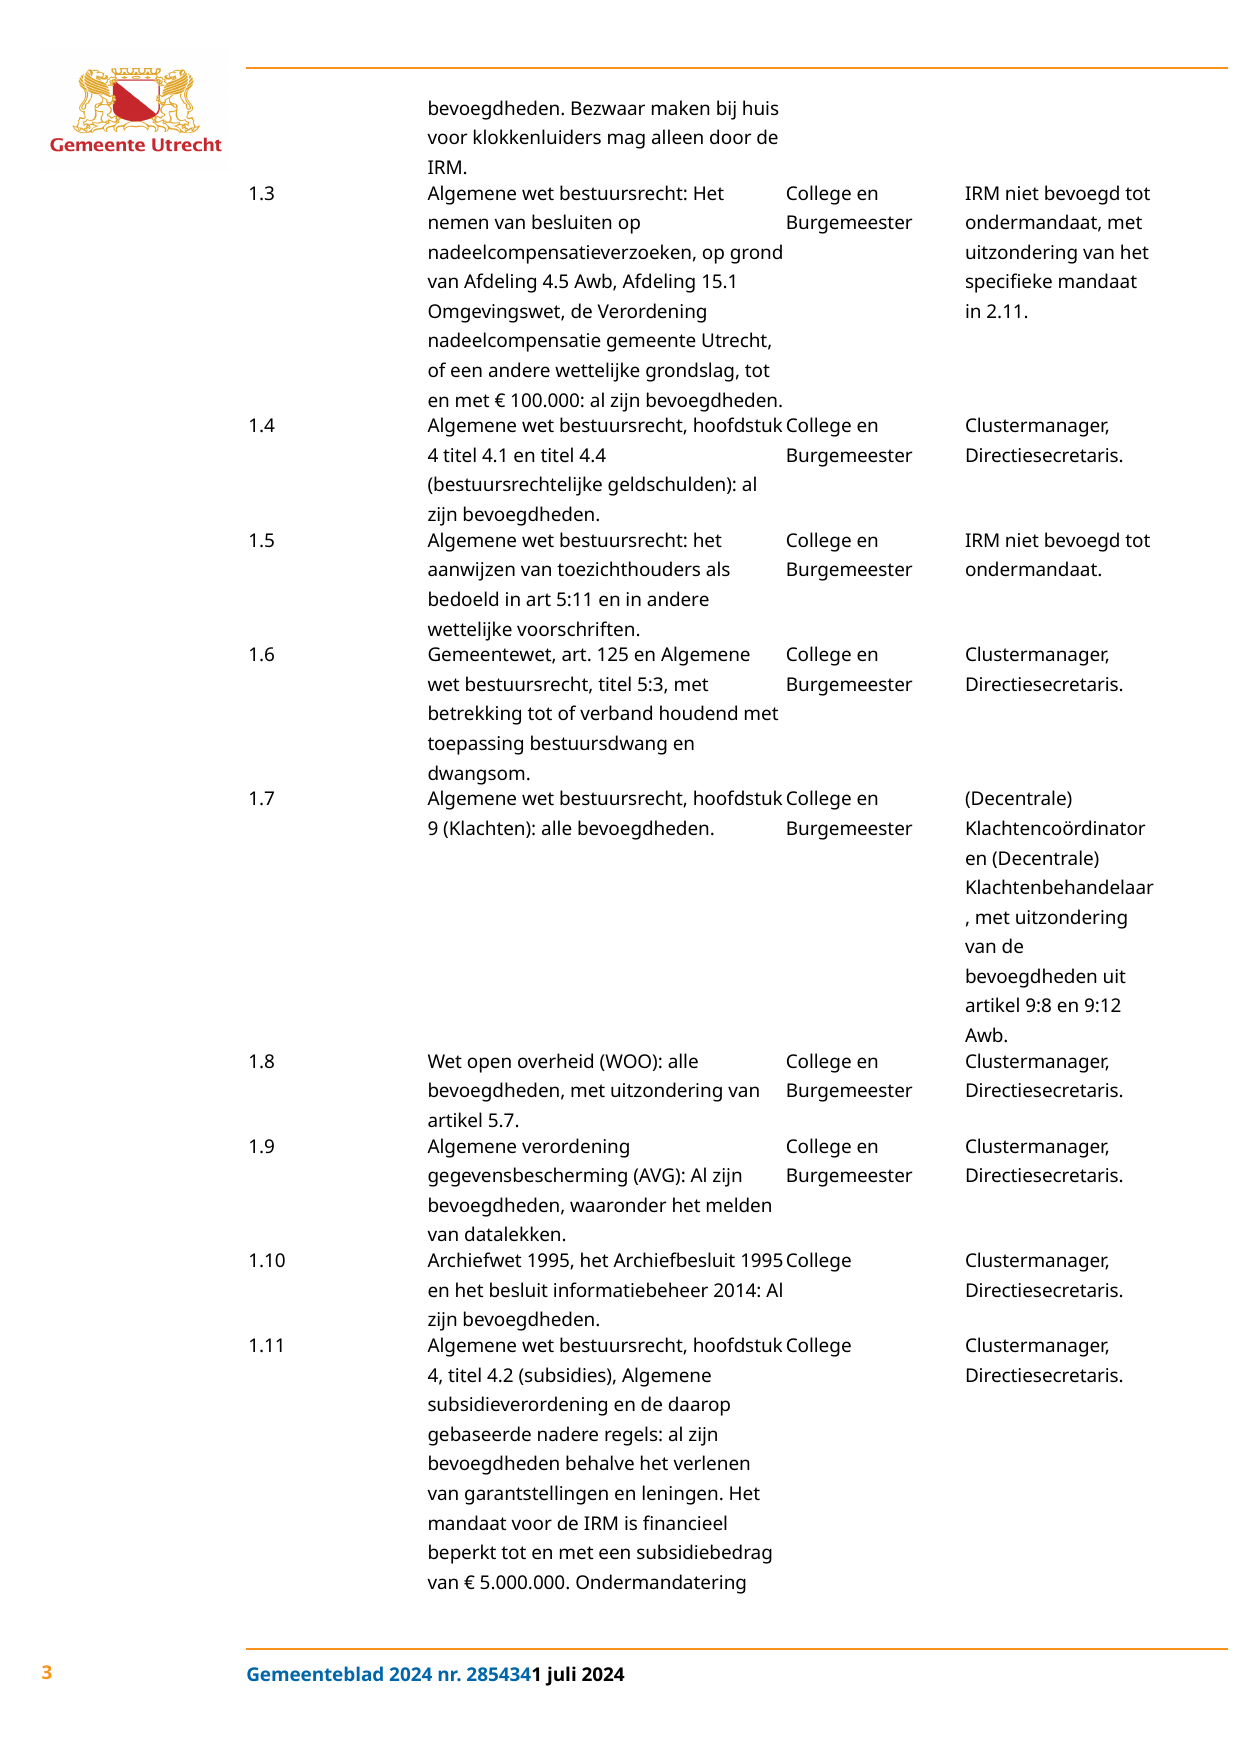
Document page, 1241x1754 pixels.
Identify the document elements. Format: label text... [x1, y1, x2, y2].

table_cell [965, 95, 1152, 180]
table_cell College en Burgemeester [786, 1048, 965, 1133]
table_cell 1.11 [248, 1332, 427, 1594]
table_cell College en Burgemeester [786, 641, 965, 786]
table_cell Algemene wet bestuursrecht: het aanwijzen van toezichthouders als bedoeld in art 5:11 en in andere wettelijke voorschriften. [427, 527, 786, 641]
table_cell College en Burgemeester [786, 786, 965, 1048]
table_cell 1.5 [248, 527, 427, 641]
table_cell 1.10 [248, 1247, 427, 1332]
table_cell College en Burgemeester [786, 1133, 965, 1247]
table_cell Clustermanager, Directiesecretaris. [965, 1048, 1152, 1133]
table_cell Algemene verordening gegevensbescherming (AVG): Al zijn bevoegdheden, waaronder het melden van datalekken. [427, 1133, 786, 1247]
table_cell 1.9 [248, 1133, 427, 1247]
table_cell 1.7 [248, 786, 427, 1048]
table_cell College en Burgemeester [786, 527, 965, 641]
table_cell 1.4 [248, 413, 427, 527]
table_cell Algemene wet bestuursrecht, hoofdstuk 4, titel 4.2 (subsidies), Algemene subsidieverordening en de daarop gebaseerde nadere regels: al zijn bevoegdheden behalve het verlenen van garantstellingen en leningen. Het mandaat voor de IRM is financieel beperkt tot en met een subsidiebedrag van € 5.000.000. Ondermandatering [427, 1332, 786, 1594]
table_cell Algemene wet bestuursrecht, hoofdstuk 9 (Klachten): alle bevoegdheden. [427, 786, 786, 1048]
table_cell (Decentrale) Klachtencoördinator en (Decentrale) Klachtenbehandelaar, met uitzondering van de bevoegdheden uit artikel 9:8 en 9:12 Awb. [965, 786, 1152, 1048]
table_cell College en Burgemeester [786, 413, 965, 527]
table_cell [786, 95, 965, 180]
table_cell Clustermanager, Directiesecretaris. [965, 1332, 1152, 1594]
table_cell 1.8 [248, 1048, 427, 1133]
table_cell [248, 95, 427, 180]
table_cell College [786, 1332, 965, 1594]
table_cell IRM niet bevoegd tot ondermandaat. [965, 527, 1152, 641]
table_cell Clustermanager, Directiesecretaris. [965, 413, 1152, 527]
picture [41, 47, 231, 172]
table_cell IRM niet bevoegd tot ondermandaat, met uitzondering van het specifieke mandaat in 2.11. [965, 180, 1152, 412]
table_cell Algemene wet bestuursrecht: Het nemen van besluiten op nadeelcompensatieverzoeken, op grond van Afdeling 4.5 Awb, Afdeling 15.1 Omgevingswet, de Verordening nadeelcompensatie gemeente Utrecht, of een andere wettelijke grondslag, tot en met € 100.000: al zijn bevoegdheden. [427, 180, 786, 412]
table_cell Gemeentewet, art. 125 en Algemene wet bestuursrecht, titel 5:3, met betrekking tot of verband houdend met toepassing bestuursdwang en dwangsom. [427, 641, 786, 786]
table_cell College en Burgemeester [786, 180, 965, 412]
table_cell 1.3 [248, 180, 427, 412]
table_cell bevoegdheden. Bezwaar maken bij huis voor klokkenluiders mag alleen door de IRM. [427, 95, 786, 180]
table_cell Algemene wet bestuursrecht, hoofdstuk 4 titel 4.1 en titel 4.4 (bestuursrechtelijke geldschulden): al zijn bevoegdheden. [427, 413, 786, 527]
table_cell Clustermanager, Directiesecretaris. [965, 1247, 1152, 1332]
table_cell Clustermanager, Directiesecretaris. [965, 641, 1152, 786]
table_cell Archiefwet 1995, het Archiefbesluit 1995 en het besluit informatiebeheer 2014: Al zijn bevoegdheden. [427, 1247, 786, 1332]
table_cell 1.6 [248, 641, 427, 786]
table_cell Wet open overheid (WOO): alle bevoegdheden, met uitzondering van artikel 5.7. [427, 1048, 786, 1133]
table_cell College [786, 1247, 965, 1332]
table_cell Clustermanager, Directiesecretaris. [965, 1133, 1152, 1247]
